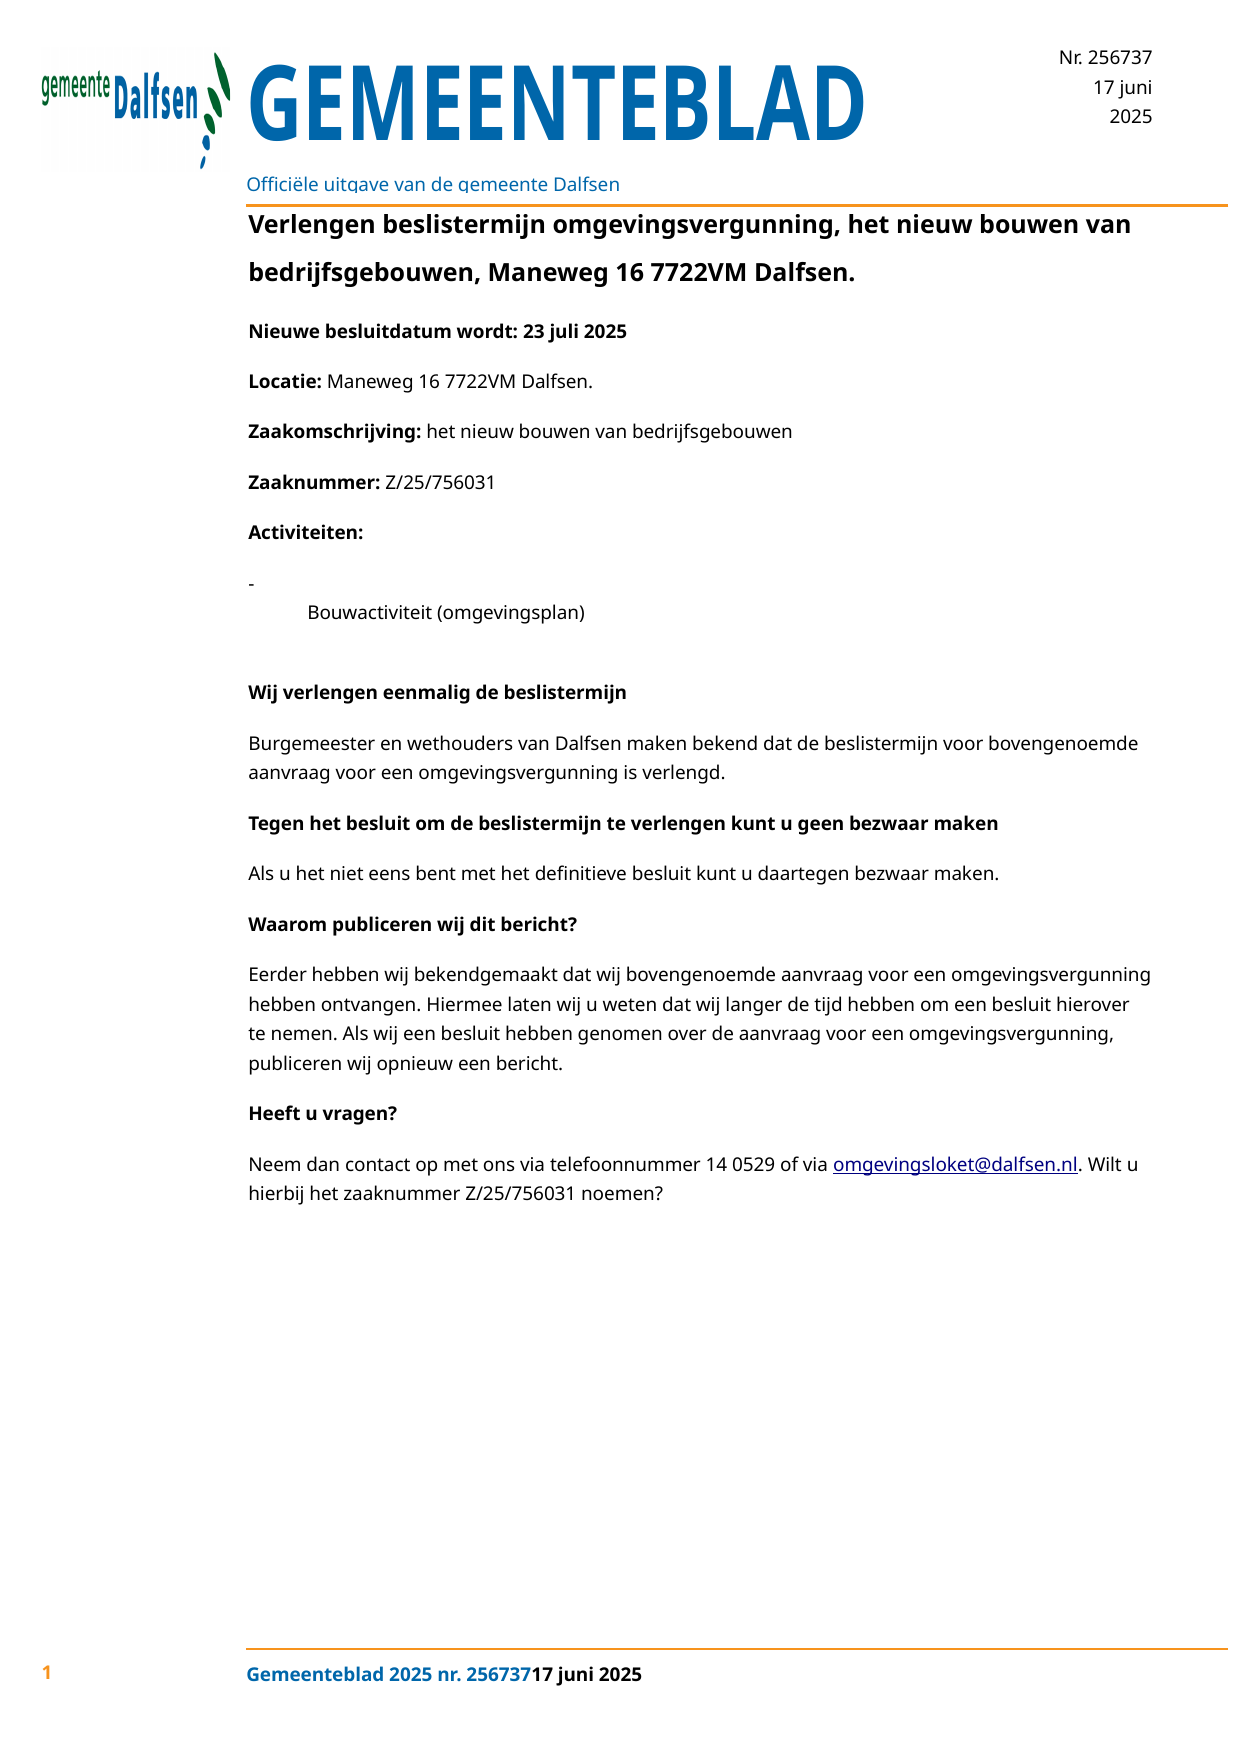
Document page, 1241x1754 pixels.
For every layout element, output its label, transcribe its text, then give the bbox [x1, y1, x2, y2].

text Activiteiten: [248, 519, 1152, 545]
text Locatie: Maneweg 16 7722VM Dalfsen. [248, 368, 1152, 394]
text Eerder hebben wij bekendgemaakt dat wij bovengenoemde aanvraag voor een omgevingsvergunning hebben ontvangen. Hiermee laten wij u weten dat wij langer de tijd hebben om een besluit hierover te nemen. Als wij een besluit hebben genomen over de aanvraag voor een omgevingsvergunning, publiceren wij opnieuw een bericht. [248, 961, 1152, 1076]
text Waarom publiceren wij dit bericht? [248, 911, 1152, 937]
text Wij verlengen eenmalig de beslistermijn [248, 679, 1152, 705]
text Als u het niet eens bent met het definitieve besluit kunt u daartegen bezwaar maken. [248, 860, 1152, 886]
text Neem dan contact op met ons via telefoonnummer 14 0529 of via omgevingsloket@dalfsen.nl. Wilt u hierbij het zaaknummer Z/25/756031 noemen? [248, 1151, 1152, 1206]
picture [41, 47, 231, 172]
text Heeft u vragen? [248, 1100, 1152, 1126]
text Tegen het besluit om de beslistermijn te verlengen kunt u geen bezwaar maken [248, 810, 1152, 836]
text Nieuwe besluitdatum wordt: 23 juli 2025 [248, 318, 1152, 344]
text Zaaknummer: Z/25/756031 [248, 469, 1152, 495]
text Burgemeester en wethouders van Dalfsen maken bekend dat de beslistermijn voor bovengenoemde aanvraag voor een omgevingsvergunning is verlengd. [248, 730, 1152, 785]
text Zaakomschrijving: het nieuw bouwen van bedrijfsgebouwen [248, 419, 1152, 444]
text Verlengen beslistermijn omgevingsvergunning, het nieuw bouwen van bedrijfsgebouwen, Maneweg 16 7722VM Dalfsen. [248, 207, 1152, 288]
list Bouwactiviteit (omgevingsplan) [248, 599, 1152, 625]
